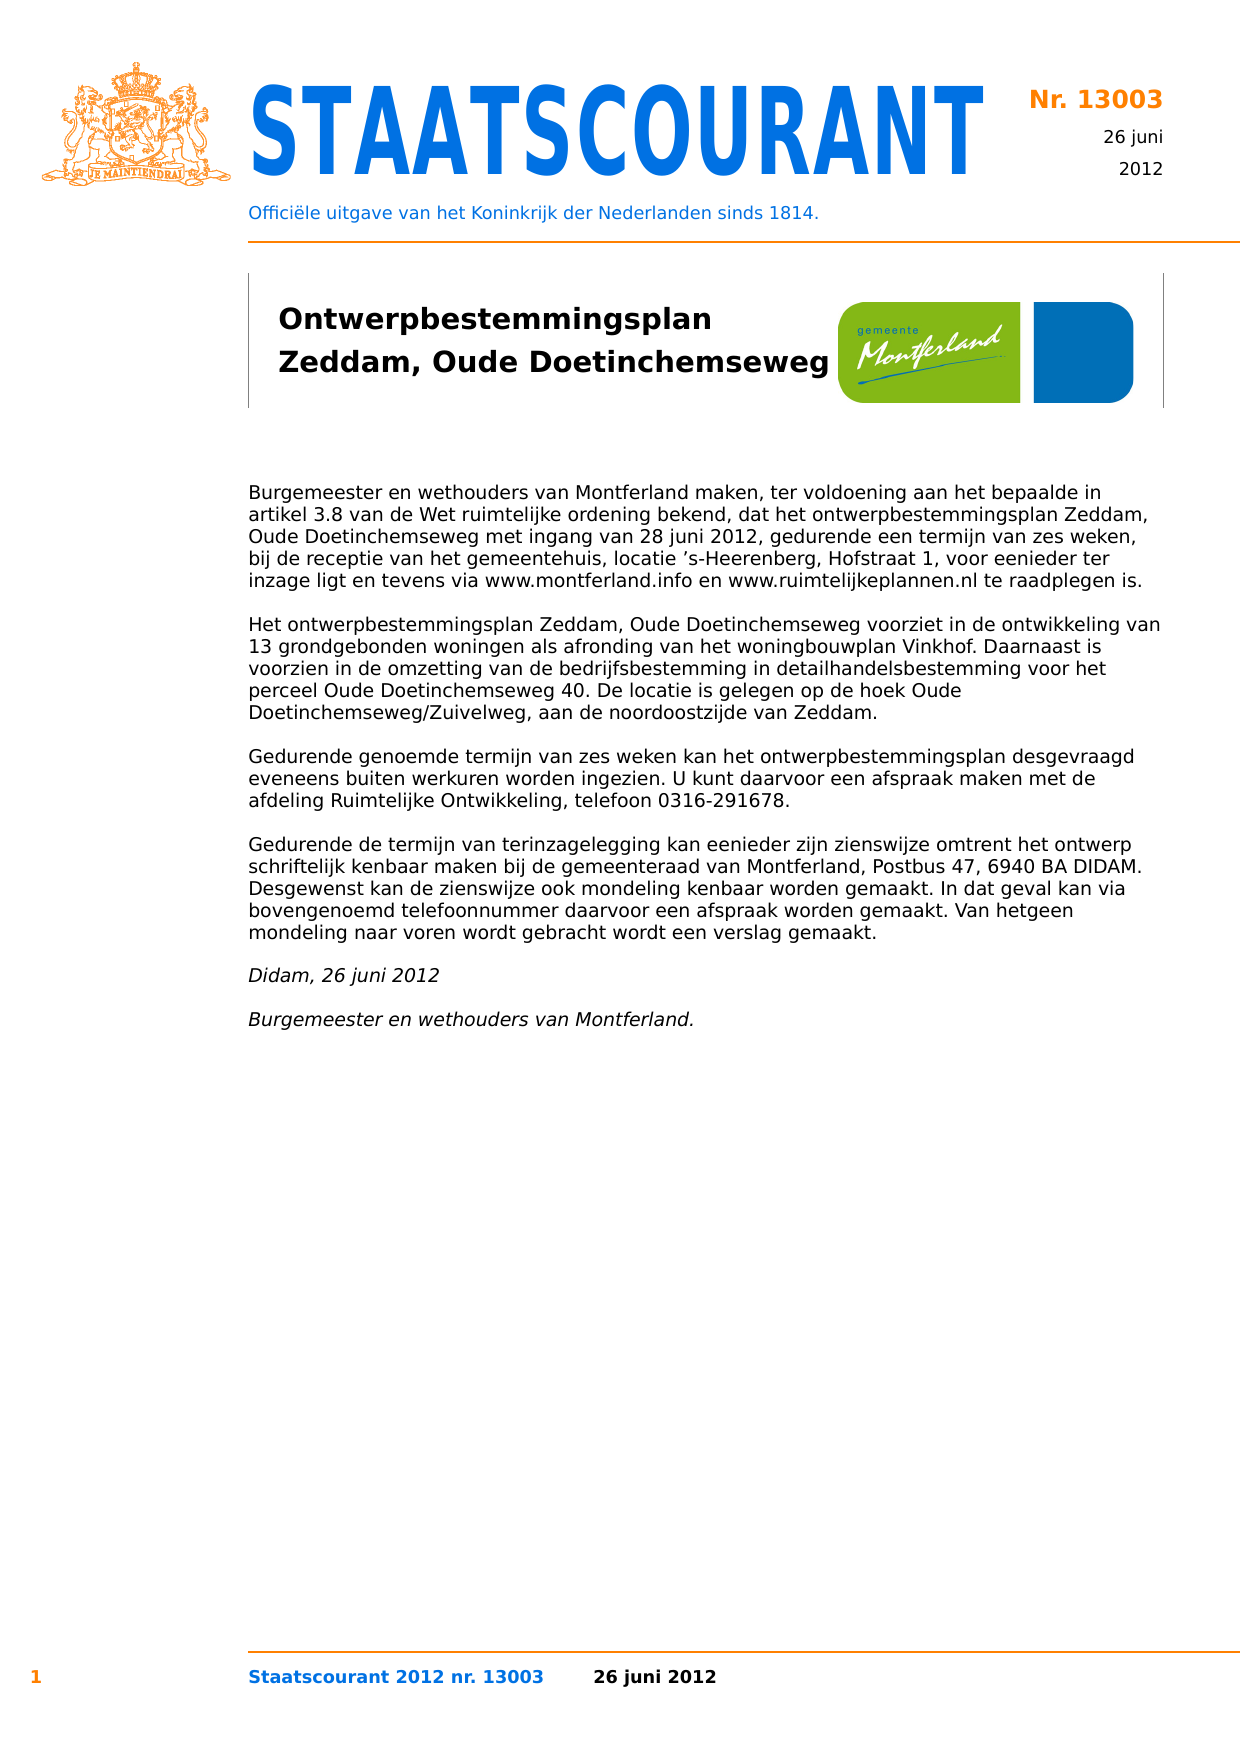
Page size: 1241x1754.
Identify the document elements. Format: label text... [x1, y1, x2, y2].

picture [838, 302, 1134, 403]
text Burgemeester en wethouders van Montferland maken, ter voldoening aan het bepaalde in artikel 3.8 van de Wet ruimtelijke ordening bekend, dat het ontwerpbestemmingsplan Zeddam, Oude Doetinchemseweg met ingang van 28 juni 2012, gedurende een termijn van zes weken, bij de receptie van het gemeentehuis, locatie ’s-Heerenberg, Hofstraat 1, voor eenieder ter inzage ligt en tevens via www.montferland.info en www.ruimtelijkeplannen.nl te raadplegen is. [248, 482, 1163, 592]
table_cell 2012 [998, 153, 1240, 203]
text Het ontwerpbestemmingsplan Zeddam, Oude Doetinchemseweg voorziet in de ontwikkeling van 13 grondgebonden woningen als afronding van het woningbouwplan Vinkhof. Daarnaast is voorzien in de omzetting van de bedrijfsbestemming in detailhandelsbestemming voor het perceel Oude Doetinchemseweg 40. De locatie is gelegen op de hoek Oude Doetinchemseweg/Zuivelweg, aan de noordoostzijde van Zeddam. [248, 614, 1163, 724]
text Gedurende de termijn van terinzagelegging kan eenieder zijn zienswijze omtrent het ontwerp schriftelijk kenbaar maken bij de gemeenteraad van Montferland, Postbus 47, 6940 BA DIDAM. Desgewenst kan de zienswijze ook mondeling kenbaar worden gemaakt. In dat geval kan via bovengenoemd telefoonnummer daarvoor een afspraak worden gemaakt. Van hetgeen mondeling naar voren wordt gebracht wordt een verslag gemaakt. [248, 834, 1163, 943]
table_header STAATSCOURANT [248, 62, 998, 203]
text Gedurende genoemde termijn van zes weken kan het ontwerpbestemmingsplan desgevraagd eveneens buiten werkuren worden ingezien. U kunt daarvoor een afspraak maken met de afdeling Ruimtelijke Ontwikkeling, telefoon 0316-291678. [248, 746, 1163, 812]
subtitle Ontwerpbestemmingsplan Zeddam, Oude Doetinchemseweg [249, 273, 1163, 408]
picture [41, 62, 231, 186]
table_header Nr. 13003 [998, 62, 1240, 121]
table_cell 26 juni [998, 121, 1240, 153]
table_header [25, 62, 248, 241]
text Burgemeester en wethouders van Montferland. [248, 1009, 1163, 1031]
table_cell Officiële uitgave van het Koninkrijk der Nederlanden sinds 1814. [248, 203, 1240, 241]
text Didam, 26 juni 2012 [248, 965, 1163, 987]
